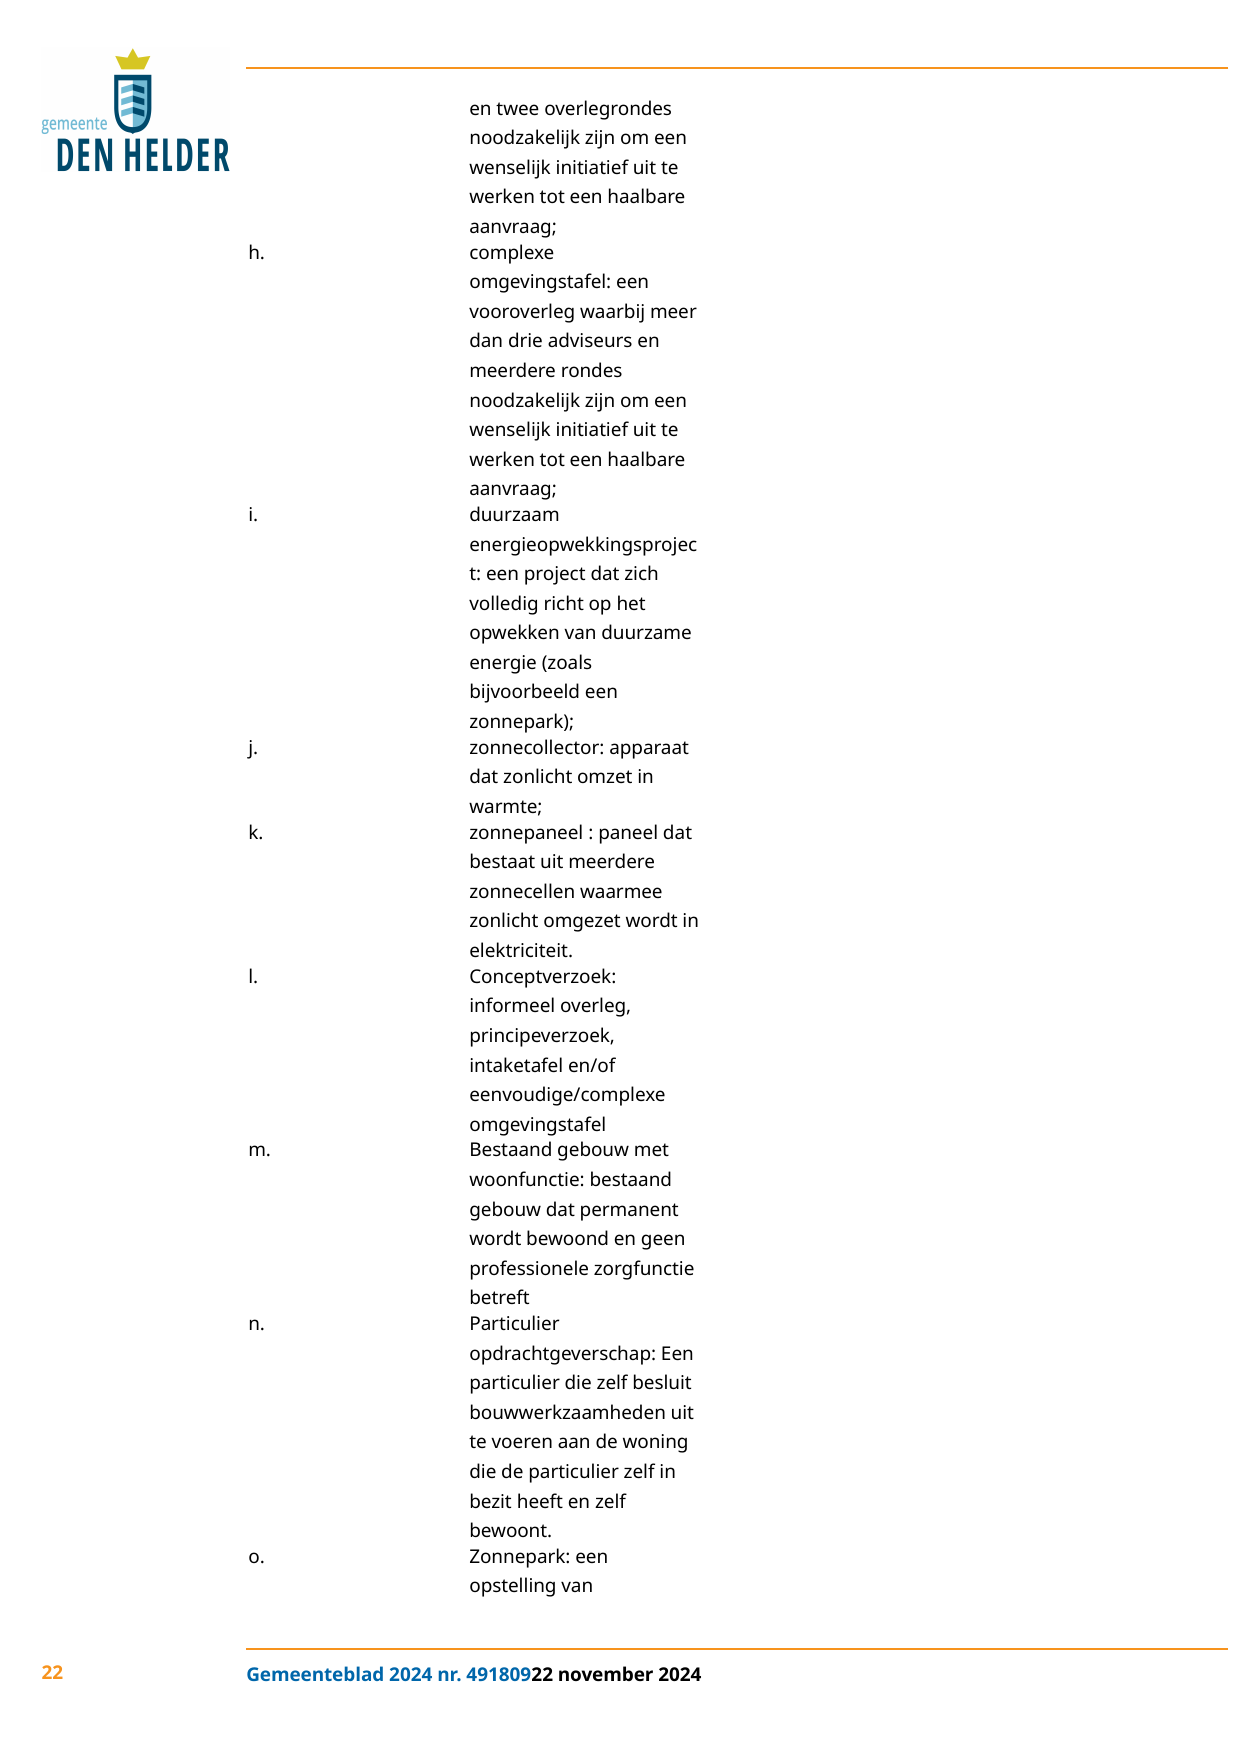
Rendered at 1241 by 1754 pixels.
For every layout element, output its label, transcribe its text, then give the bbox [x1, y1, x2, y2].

picture [63, 144, 68, 165]
table_cell [700, 1543, 931, 1598]
table_cell [700, 734, 931, 819]
table_cell [931, 963, 1152, 1137]
table_cell [931, 734, 1152, 819]
table_cell [700, 963, 931, 1137]
table_cell zonnepaneel : paneel dat bestaat uit meerdere zonnecellen waarmee zonlicht omgezet wordt in elektriciteit. [469, 819, 700, 963]
table_cell [931, 1137, 1152, 1310]
table_cell en twee overlegrondes noodzakelijk zijn om een wenselijk initiatief uit te werken tot een haalbare aanvraag; [469, 95, 700, 239]
table_cell [931, 1310, 1152, 1543]
table_cell duurzaam energieopwekkingsproject: een project dat zich volledig richt op het opwekken van duurzame energie (zoals bijvoorbeeld een zonnepark); [469, 501, 700, 734]
table_cell Bestaand gebouw met woonfunctie: bestaand gebouw dat permanent wordt bewoond en geen professionele zorgfunctie betreft [469, 1137, 700, 1310]
table_cell complexe omgevingstafel: een vooroverleg waarbij meer dan drie adviseurs en meerdere rondes noodzakelijk zijn om een wenselijk initiatief uit te werken tot een haalbare aanvraag; [469, 239, 700, 501]
table_cell [931, 239, 1152, 501]
table_cell Zonnepark: een opstelling van [469, 1543, 700, 1598]
table_cell Particulier opdrachtgeverschap: Een particulier die zelf besluit bouwwerkzaamheden uit te voeren aan de woning die de particulier zelf in bezit heeft en zelf bewoont. [469, 1310, 700, 1543]
table_cell m. [248, 1137, 469, 1310]
table_cell i. [248, 501, 469, 734]
table_cell [700, 1137, 931, 1310]
table_cell [931, 95, 1152, 239]
table_cell [700, 501, 931, 734]
table_cell k. [248, 819, 469, 963]
table_cell o. [248, 1543, 469, 1598]
picture [182, 144, 187, 165]
table_cell h. [248, 239, 469, 501]
table_cell [248, 95, 469, 239]
table_cell l. [248, 963, 469, 1137]
table_cell j. [248, 734, 469, 819]
table_cell Conceptverzoek: informeel overleg, principeverzoek, intaketafel en/of eenvoudige/complexe omgevingstafel [469, 963, 700, 1137]
picture [130, 157, 135, 172]
table_cell zonnecollector: apparaat dat zonlicht omzet in warmte; [469, 734, 700, 819]
table_cell [700, 1310, 931, 1543]
table_cell n. [248, 1310, 469, 1543]
picture [41, 47, 231, 172]
table_cell [700, 819, 931, 963]
table_cell [931, 819, 1152, 963]
picture [100, 154, 106, 172]
table_cell [931, 1543, 1152, 1598]
table_cell [931, 501, 1152, 734]
picture [220, 160, 224, 172]
table_cell [700, 239, 931, 501]
table_cell [700, 95, 931, 239]
